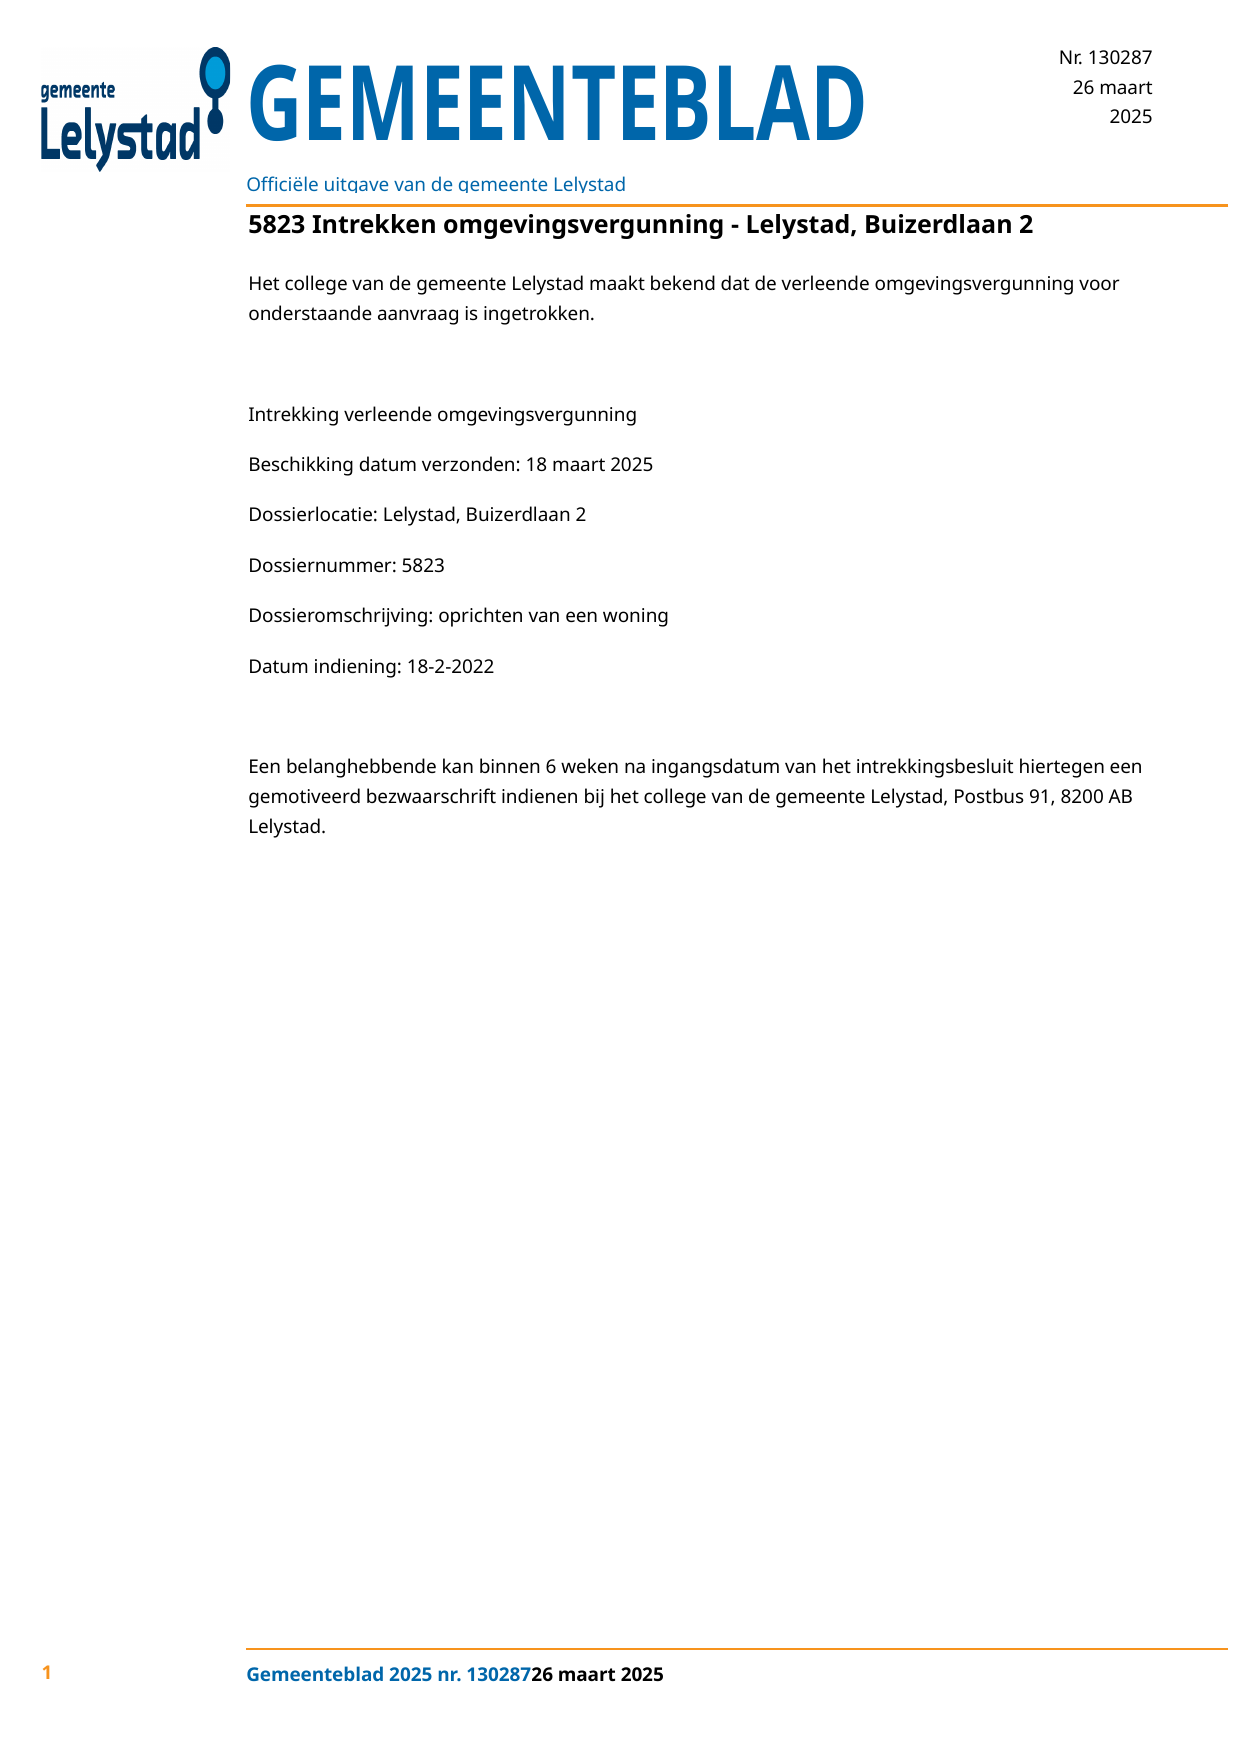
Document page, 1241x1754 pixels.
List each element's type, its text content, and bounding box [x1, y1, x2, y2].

text Intrekking verleende omgevingsvergunning [248, 401, 1152, 426]
text Het college van de gemeente Lelystad maakt bekend dat de verleende omgevingsvergunning voor onderstaande aanvraag is ingetrokken. [248, 270, 1152, 326]
text 5823 Intrekken omgevingsvergunning - Lelystad, Buizerdlaan 2 [248, 207, 1152, 241]
text Een belanghebbende kan binnen 6 weken na ingangsdatum van het intrekkingsbesluit hiertegen een gemotiveerd bezwaarschrift indienen bij het college van de gemeente Lelystad, Postbus 91, 8200 AB Lelystad. [248, 754, 1152, 838]
text Datum indiening: 18-2-2022 [248, 653, 1152, 678]
text Beschikking datum verzonden: 18 maart 2025 [248, 451, 1152, 477]
picture [41, 47, 231, 172]
text Dossiernummer: 5823 [248, 552, 1152, 578]
text Dossierlocatie: Lelystad, Buizerdlaan 2 [248, 502, 1152, 527]
text Dossieromschrijving: oprichten van een woning [248, 602, 1152, 628]
